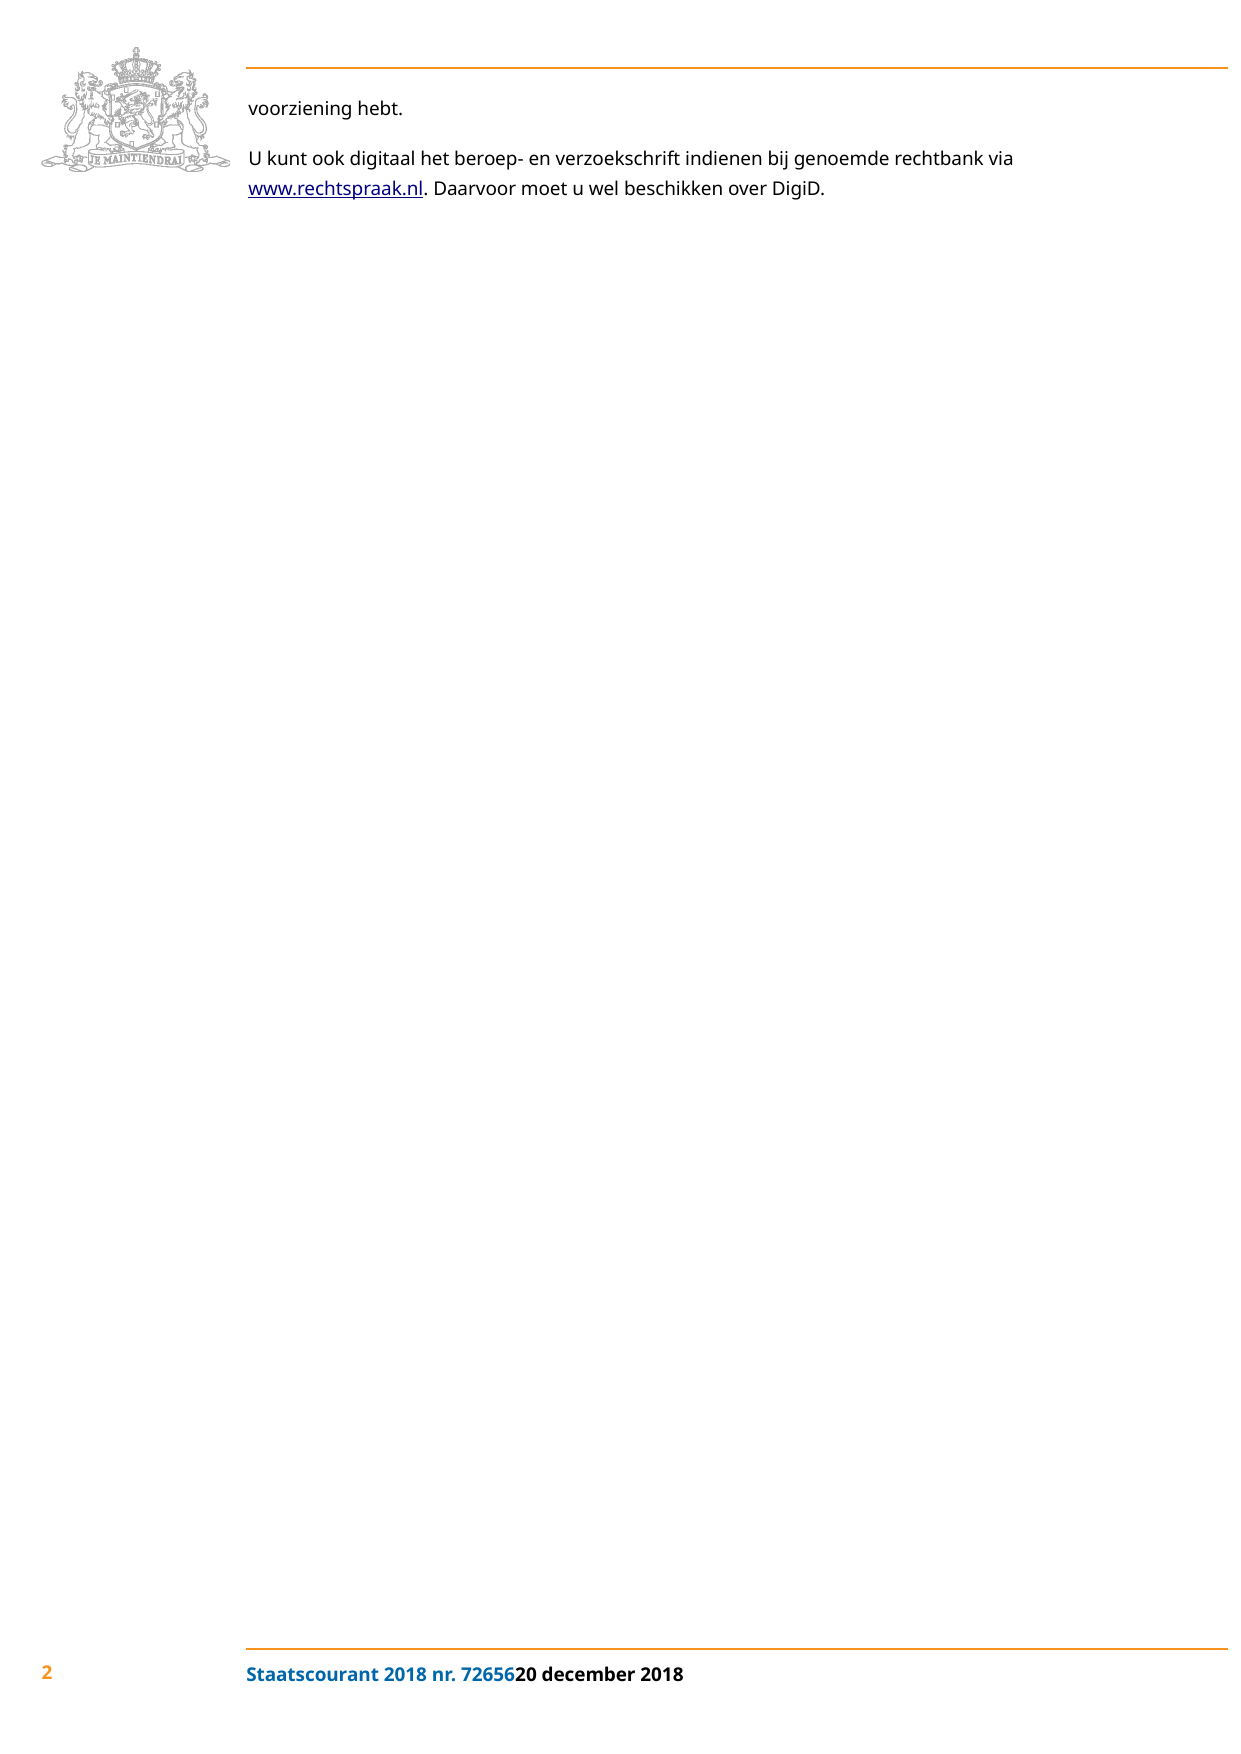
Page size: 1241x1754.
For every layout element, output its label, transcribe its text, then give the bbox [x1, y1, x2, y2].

text U kunt ook digitaal het beroep- en verzoekschrift indienen bij genoemde rechtbank via www.rechtspraak.nl. Daarvoor moet u wel beschikken over DigiD. [248, 145, 1152, 201]
text voorziening hebt. [248, 95, 1152, 121]
picture [41, 47, 231, 172]
